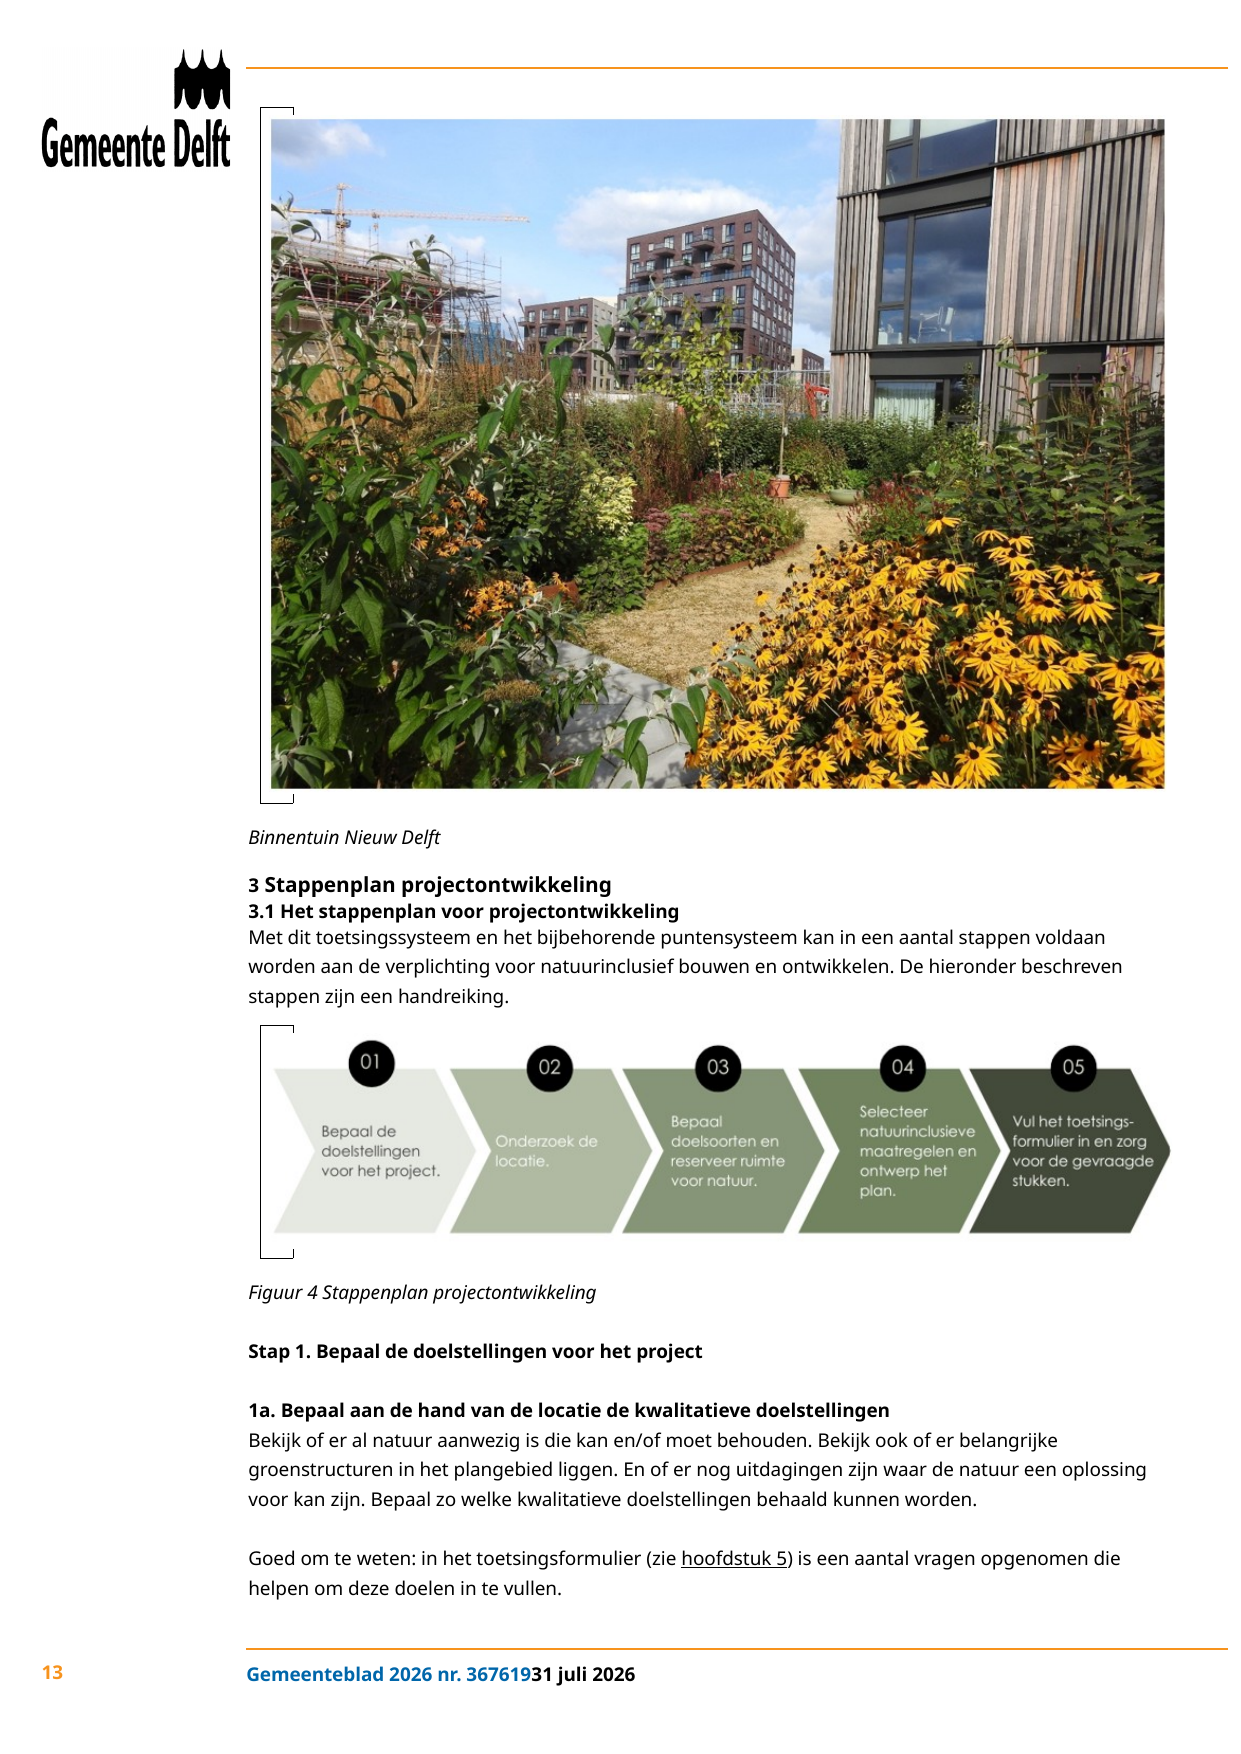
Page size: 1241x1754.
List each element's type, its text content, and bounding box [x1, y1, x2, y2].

picture [268, 115, 1173, 794]
text 1a. Bepaal aan de hand van de locatie de kwalitatieve doelstellingen [248, 1397, 1152, 1423]
text Met dit toetsingssysteem en het bijbehorende puntensysteem kan in een aantal stappen voldaan worden aan de verplichting voor natuurinclusief bouwen en ontwikkelen. De hieronder beschreven stappen zijn een handreiking. [248, 924, 1152, 1009]
text 3.1 Het stappenplan voor projectontwikkeling [248, 898, 1152, 924]
text Stap 1. Bepaal de doelstellingen voor het project [248, 1338, 1152, 1364]
text Goed om te weten: in het toetsingsformulier (zie hoofdstuk 5) is een aantal vragen opgenomen die helpen om deze doelen in te vullen. [248, 1545, 1152, 1600]
text Bekijk of er al natuur aanwezig is die kan en/of moet behouden. Bekijk ook of er belangrijke groenstructuren in het plangebied liggen. En of er nog uitdagingen zijn waar de natuur een oplossing voor kan zijn. Bepaal zo welke kwalitatieve doelstellingen behaald kunnen worden. [248, 1427, 1152, 1512]
text Figuur 4 Stappenplan projectontwikkeling [248, 1279, 1152, 1304]
text 3 Stappenplan projectontwikkeling [248, 870, 1152, 898]
picture [268, 1033, 1173, 1249]
picture [41, 47, 231, 172]
text Binnentuin Nieuw Delft [248, 824, 1152, 850]
